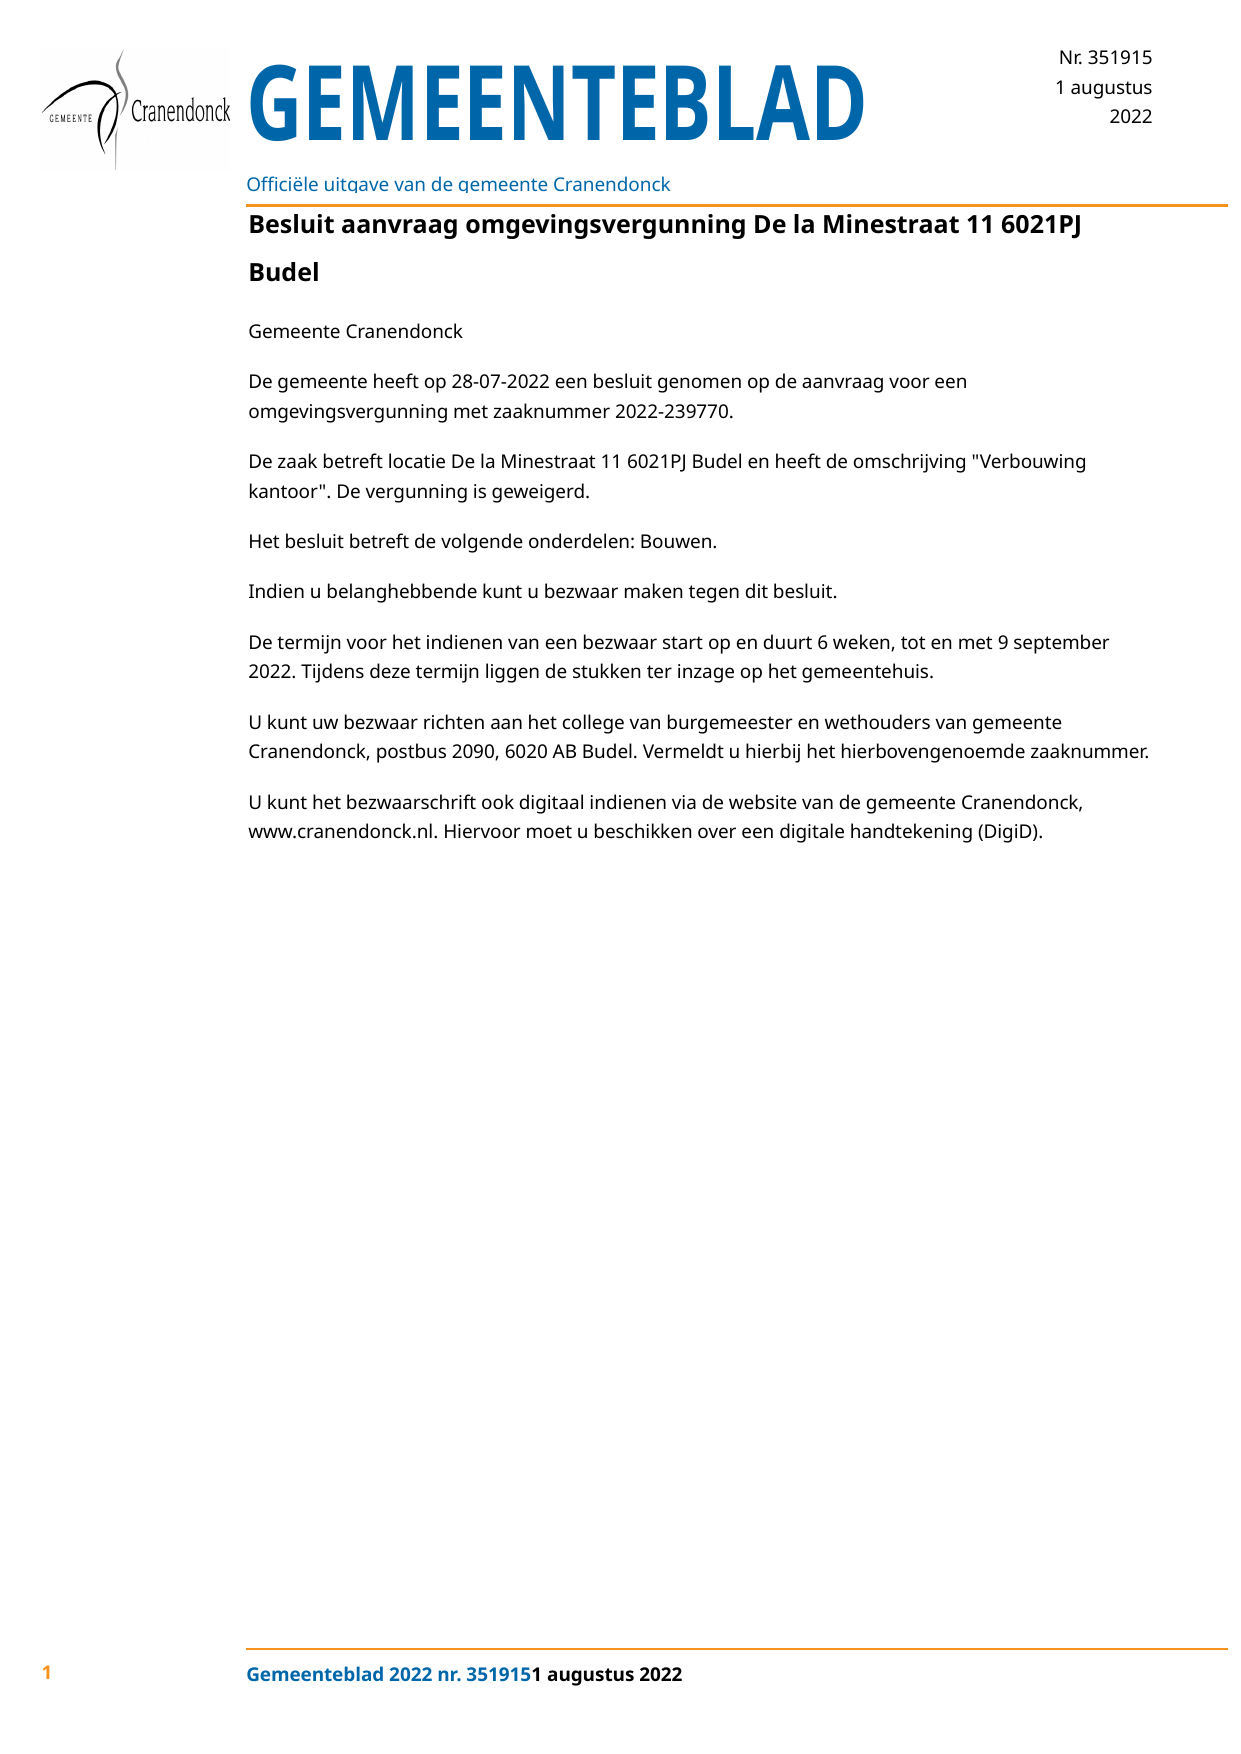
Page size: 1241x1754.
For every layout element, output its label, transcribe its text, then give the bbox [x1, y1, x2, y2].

text Gemeente Cranendonck [248, 318, 1152, 344]
text U kunt het bezwaarschrift ook digitaal indienen via de website van de gemeente Cranendonck, www.cranendonck.nl. Hiervoor moet u beschikken over een digitale handtekening (DigiD). [248, 789, 1152, 844]
picture [41, 47, 231, 172]
text Besluit aanvraag omgevingsvergunning De la Minestraat 11 6021PJ Budel [248, 207, 1152, 288]
text Het besluit betreft de volgende onderdelen: Bouwen. [248, 528, 1152, 554]
text De termijn voor het indienen van een bezwaar start op en duurt 6 weken, tot en met 9 september 2022. Tijdens deze termijn liggen de stukken ter inzage op het gemeentehuis. [248, 629, 1152, 684]
text U kunt uw bezwaar richten aan het college van burgemeester en wethouders van gemeente Cranendonck, postbus 2090, 6020 AB Budel. Vermeldt u hierbij het hierbovengenoemde zaaknummer. [248, 709, 1152, 764]
text De gemeente heeft op 28-07-2022 een besluit genomen op de aanvraag voor een omgevingsvergunning met zaaknummer 2022-239770. [248, 368, 1152, 424]
text De zaak betreft locatie De la Minestraat 11 6021PJ Budel en heeft de omschrijving "Verbouwing kantoor". De vergunning is geweigerd. [248, 448, 1152, 504]
text Indien u belanghebbende kunt u bezwaar maken tegen dit besluit. [248, 579, 1152, 604]
